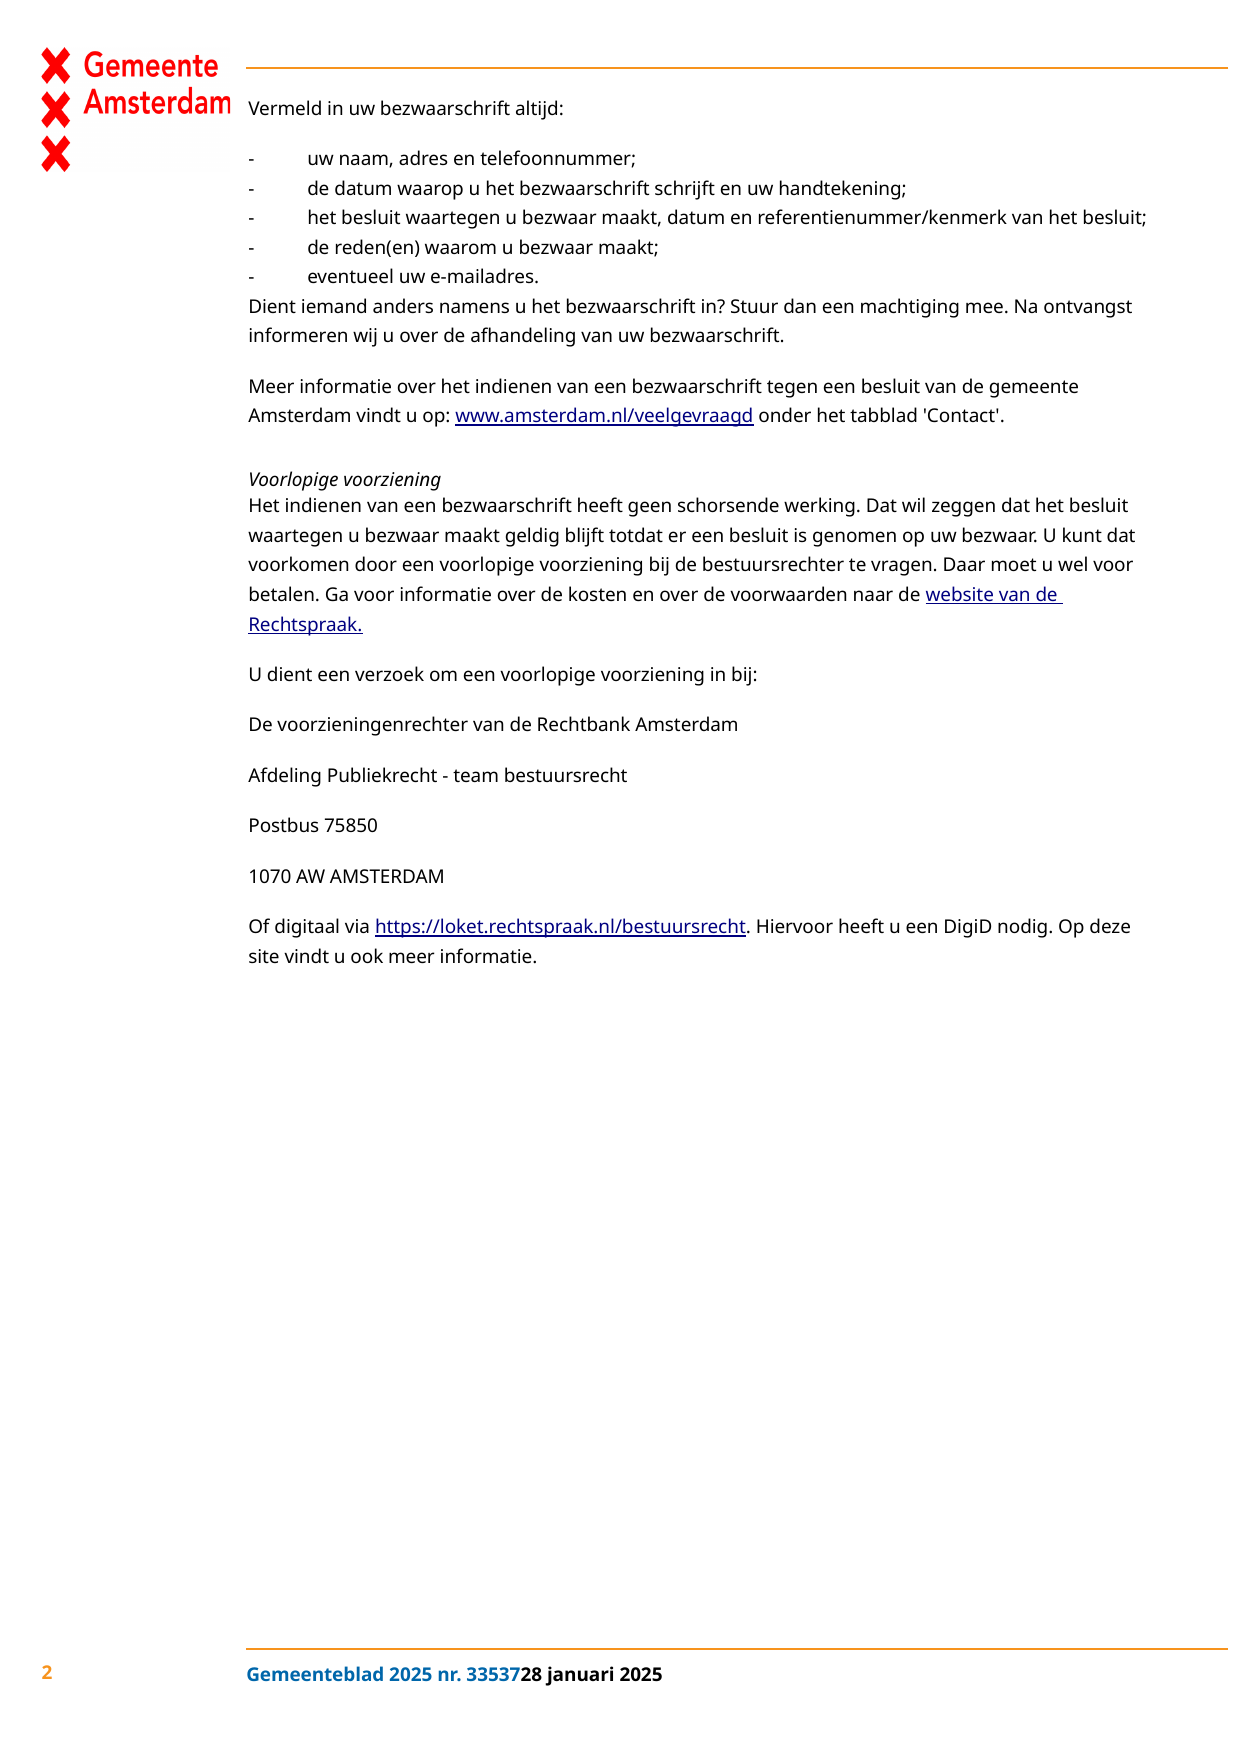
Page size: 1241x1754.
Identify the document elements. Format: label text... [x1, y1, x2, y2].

text Meer informatie over het indienen van een bezwaarschrift tegen een besluit van de gemeente Amsterdam vindt u op: www.amsterdam.nl/veelgevraagd onder het tabblad 'Contact'. [248, 373, 1152, 428]
text Afdeling Publiekrecht - team bestuursrecht [248, 762, 1152, 788]
list de reden(en) waarom u bezwaar maakt; [248, 234, 1152, 260]
text Vermeld in uw bezwaarschrift altijd: [248, 95, 1152, 121]
list uw naam, adres en telefoonnummer; [248, 145, 1152, 171]
text Of digitaal via https://loket.rechtspraak.nl/bestuursrecht. Hiervoor heeft u een DigiD nodig. Op deze site vindt u ook meer informatie. [248, 913, 1152, 968]
text De voorzieningenrechter van de Rechtbank Amsterdam [248, 712, 1152, 737]
text Het indienen van een bezwaarschrift heeft geen schorsende werking. Dat wil zeggen dat het besluit waartegen u bezwaar maakt geldig blijft totdat er een besluit is genomen op uw bezwaar. U kunt dat voorkomen door een voorlopige voorziening bij de bestuursrechter te vragen. Daar moet u wel voor betalen. Ga voor informatie over de kosten en over de voorwaarden naar de website van de Rechtspraak. [248, 492, 1152, 636]
text Postbus 75850 [248, 812, 1152, 838]
text 1070 AW AMSTERDAM [248, 863, 1152, 888]
list de datum waarop u het bezwaarschrift schrijft en uw handtekening; [248, 175, 1152, 201]
list eventueel uw e-mailadres. [248, 263, 1152, 289]
text Dient iemand anders namens u het bezwaarschrift in? Stuur dan een machtiging mee. Na ontvangst informeren wij u over de afhandeling van uw bezwaarschrift. [248, 293, 1152, 348]
text U dient een verzoek om een voorlopige voorziening in bij: [248, 661, 1152, 687]
picture [41, 47, 231, 172]
text Voorlopige voorziening [248, 467, 1152, 492]
list het besluit waartegen u bezwaar maakt, datum en referentienummer/kenmerk van het besluit; [248, 204, 1152, 230]
